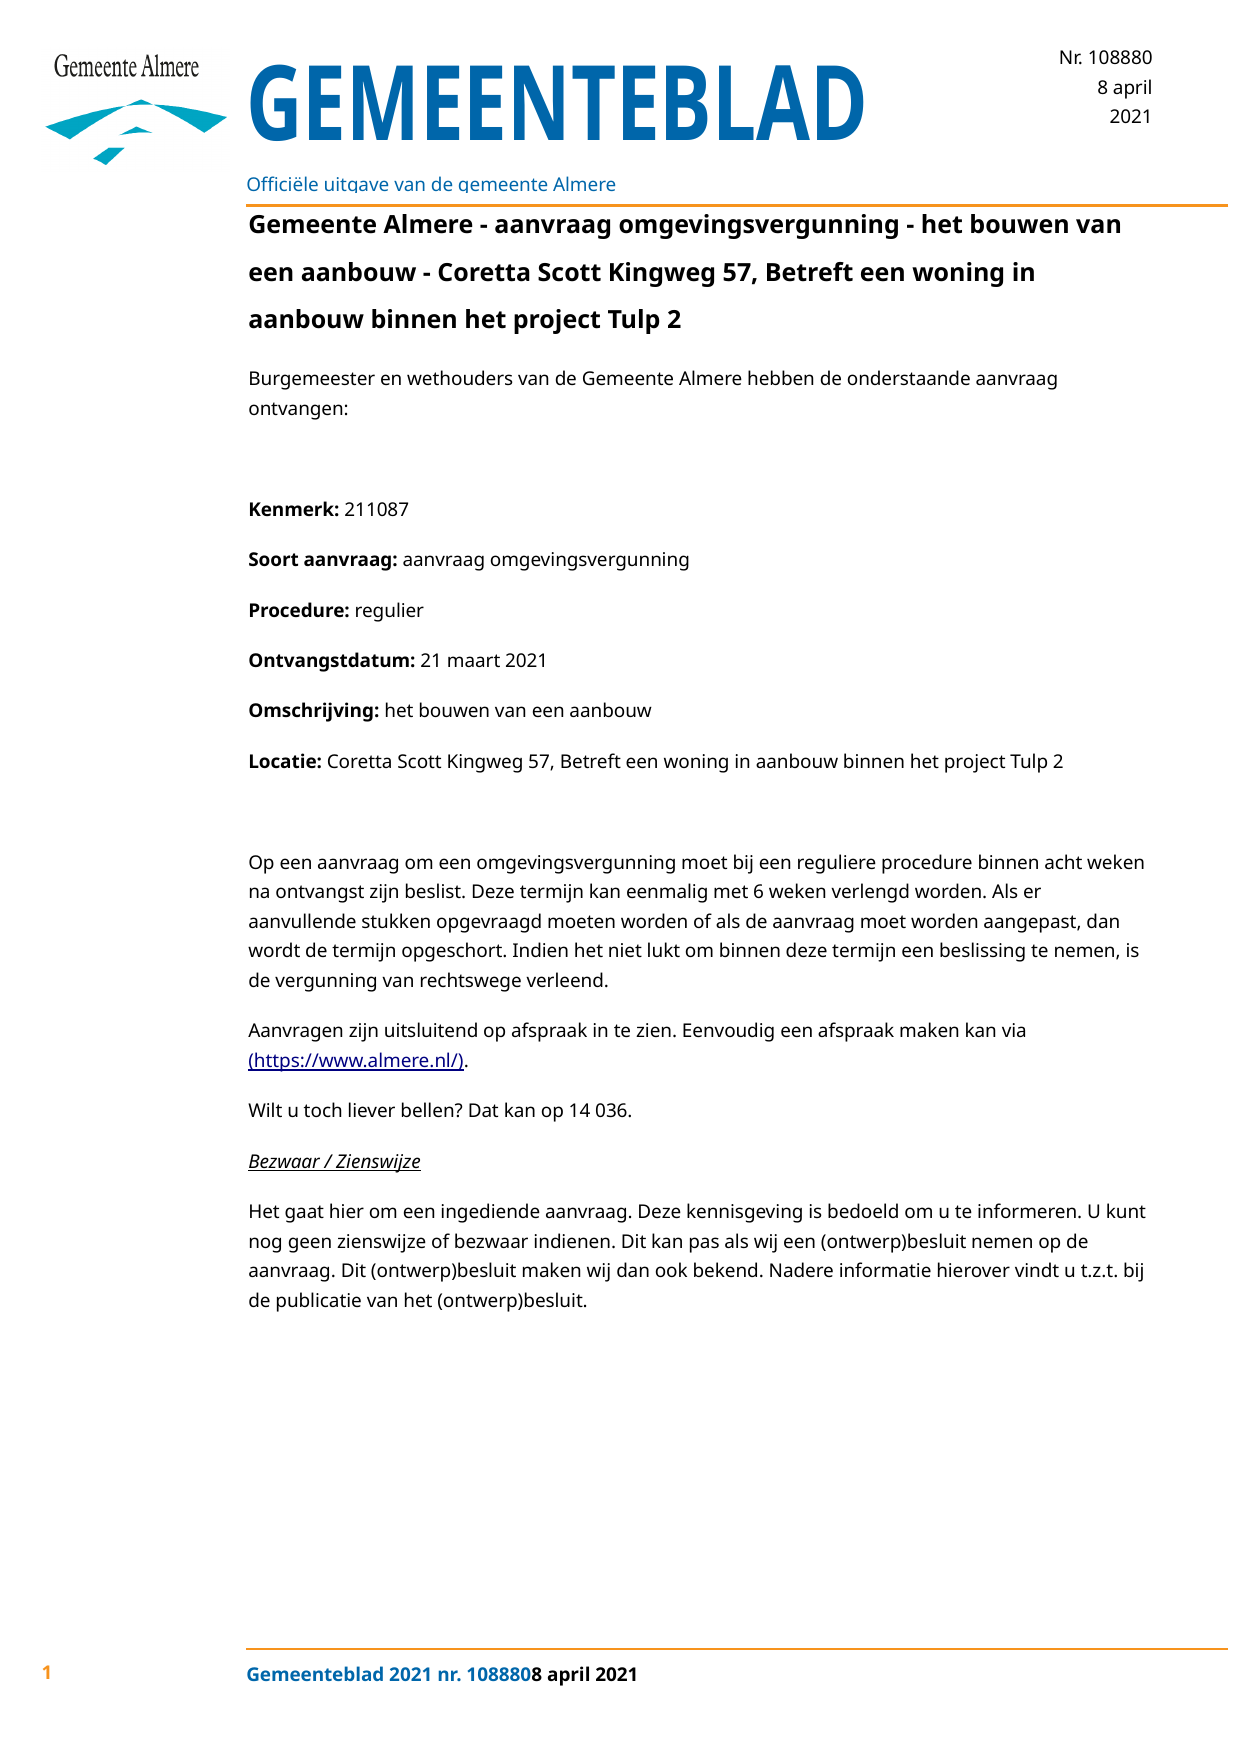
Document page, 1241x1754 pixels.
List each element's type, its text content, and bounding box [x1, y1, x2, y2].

text Procedure: regulier [248, 597, 1152, 622]
text Bezwaar / Zienswijze [248, 1148, 1152, 1174]
text Soort aanvraag: aanvraag omgevingsvergunning [248, 546, 1152, 572]
text Op een aanvraag om een omgevingsvergunning moet bij een reguliere procedure binnen acht weken na ontvangst zijn beslist. Deze termijn kan eenmalig met 6 weken verlengd worden. Als er aanvullende stukken opgevraagd moeten worden of als de aanvraag moet worden aangepast, dan wordt de termijn opgeschort. Indien het niet lukt om binnen deze termijn een beslissing te nemen, is de vergunning van rechtswege verleend. [248, 849, 1152, 993]
text Locatie: Coretta Scott Kingweg 57, Betreft een woning in aanbouw binnen het project Tulp 2 [248, 748, 1152, 774]
text Kenmerk: 211087 [248, 496, 1152, 522]
text Aanvragen zijn uitsluitend op afspraak in te zien. Eenvoudig een afspraak maken kan via (https://www.almere.nl/). [248, 1018, 1152, 1073]
text Burgemeester en wethouders van de Gemeente Almere hebben de onderstaande aanvraag ontvangen: [248, 366, 1152, 421]
text Het gaat hier om een ingediende aanvraag. Deze kennisgeving is bedoeld om u te informeren. U kunt nog geen zienswijze of bezwaar indienen. Dit kan pas als wij een (ontwerp)besluit nemen op de aanvraag. Dit (ontwerp)besluit maken wij dan ook bekend. Nadere informatie hierover vindt u t.z.t. bij de publicatie van het (ontwerp)besluit. [248, 1198, 1152, 1313]
text Gemeente Almere - aanvraag omgevingsvergunning - het bouwen van een aanbouw - Coretta Scott Kingweg 57, Betreft een woning in aanbouw binnen het project Tulp 2 [248, 207, 1152, 336]
text Omschrijving: het bouwen van een aanbouw [248, 698, 1152, 723]
picture [41, 47, 231, 172]
text Ontvangstdatum: 21 maart 2021 [248, 647, 1152, 673]
text Wilt u toch liever bellen? Dat kan op 14 036. [248, 1098, 1152, 1123]
